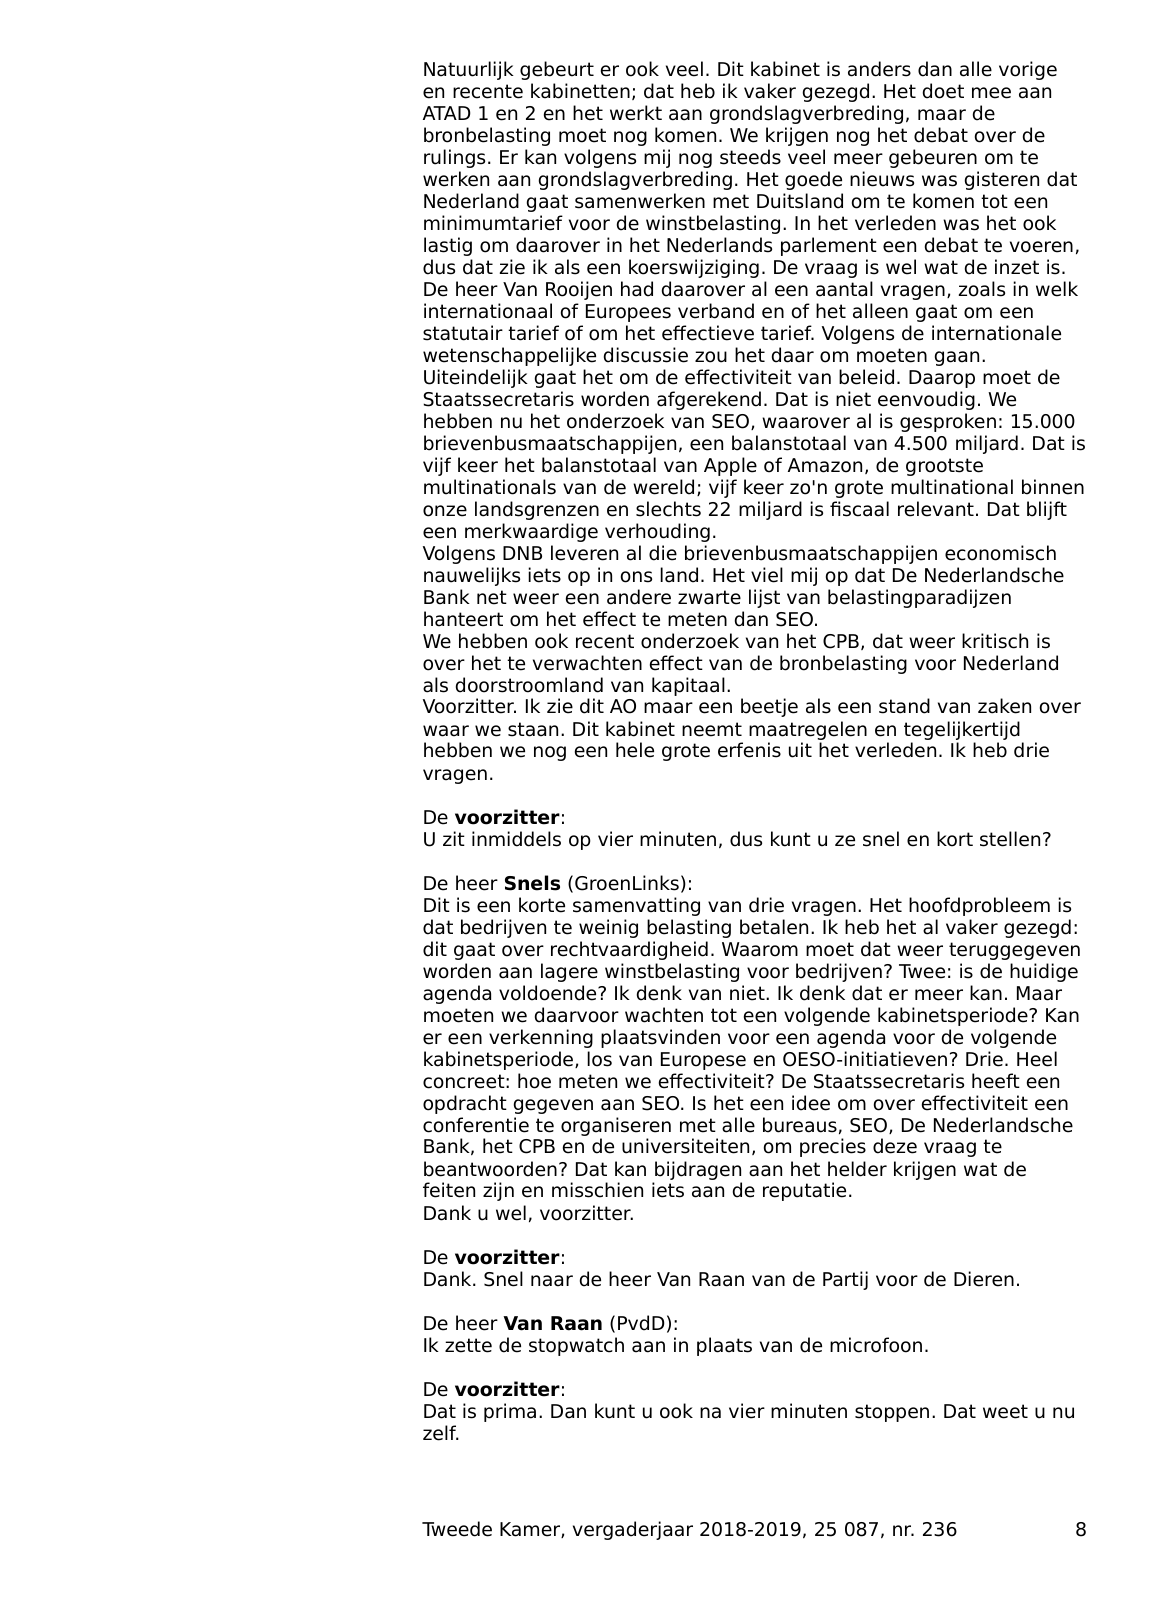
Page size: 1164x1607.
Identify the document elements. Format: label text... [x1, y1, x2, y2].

text Uiteindelijk gaat het om de effectiviteit van beleid. Daarop moet de Staatssecretaris worden afgerekend. Dat is niet eenvoudig. We hebben nu het onderzoek van SEO, waarover al is gesproken: 15.000 brievenbusmaatschappijen, een balanstotaal van 4.500 miljard. Dat is vijf keer het balanstotaal van Apple of Amazon, de grootste multinationals van de wereld; vijf keer zo'n grote multinational binnen onze landsgrenzen en slechts 22 miljard is fiscaal relevant. Dat blijft een merkwaardige verhouding. [422, 367, 1087, 543]
text Dit is een korte samenvatting van drie vragen. Het hoofdprobleem is dat bedrijven te weinig belasting betalen. Ik heb het al vaker gezegd: dit gaat over rechtvaardigheid. Waarom moet dat weer teruggegeven worden aan lagere winstbelasting voor bedrijven? Twee: is de huidige agenda voldoende? Ik denk van niet. Ik denk dat er meer kan. Maar moeten we daarvoor wachten tot een volgende kabinetsperiode? Kan er een verkenning plaatsvinden voor een agenda voor de volgende kabinetsperiode, los van Europese en OESO-initiatieven? Drie. Heel concreet: hoe meten we effectiviteit? De Staatssecretaris heeft een opdracht gegeven aan SEO. Is het een idee om over effectiviteit een conferentie te organiseren met alle bureaus, SEO, De Nederlandsche Bank, het CPB en de universiteiten, om precies deze vraag te beantwoorden? Dat kan bijdragen aan het helder krijgen wat de feiten zijn en misschien iets aan de reputatie. [422, 895, 1087, 1202]
text Ik zette de stopwatch aan in plaats van de microfoon. [422, 1335, 1087, 1357]
text Natuurlijk gebeurt er ook veel. Dit kabinet is anders dan alle vorige en recente kabinetten; dat heb ik vaker gezegd. Het doet mee aan ATAD 1 en 2 en het werkt aan grondslagverbreding, maar de bronbelasting moet nog komen. We krijgen nog het debat over de rulings. Er kan volgens mij nog steeds veel meer gebeuren om te werken aan grondslagverbreding. Het goede nieuws was gisteren dat Nederland gaat samenwerken met Duitsland om te komen tot een minimumtarief voor de winstbelasting. In het verleden was het ook lastig om daarover in het Nederlands parlement een debat te voeren, dus dat zie ik als een koerswijziging. De vraag is wel wat de inzet is. De heer Van Rooijen had daarover al een aantal vragen, zoals in welk internationaal of Europees verband en of het alleen gaat om een statutair tarief of om het effectieve tarief. Volgens de internationale wetenschappelijke discussie zou het daar om moeten gaan. [422, 59, 1087, 367]
text De heer Snels (GroenLinks): [422, 873, 1087, 895]
text De voorzitter: [422, 1247, 1087, 1268]
text De voorzitter: [422, 1379, 1087, 1401]
text Dat is prima. Dan kunt u ook na vier minuten stoppen. Dat weet u nu zelf. [422, 1401, 1087, 1445]
text De voorzitter: [422, 807, 1087, 828]
text Dank. Snel naar de heer Van Raan van de Partij voor de Dieren. [422, 1268, 1087, 1291]
text We hebben ook recent onderzoek van het CPB, dat weer kritisch is over het te verwachten effect van de bronbelasting voor Nederland als doorstroomland van kapitaal. [422, 631, 1087, 696]
text Dank u wel, voorzitter. [422, 1202, 1087, 1224]
text U zit inmiddels op vier minuten, dus kunt u ze snel en kort stellen? [422, 828, 1087, 851]
text Volgens DNB leveren al die brievenbusmaatschappijen economisch nauwelijks iets op in ons land. Het viel mij op dat De Nederlandsche Bank net weer een andere zwarte lijst van belastingparadijzen hanteert om het effect te meten dan SEO. [422, 543, 1087, 631]
text De heer Van Raan (PvdD): [422, 1313, 1087, 1335]
text Voorzitter. Ik zie dit AO maar een beetje als een stand van zaken over waar we staan. Dit kabinet neemt maatregelen en tegelijkertijd hebben we nog een hele grote erfenis uit het verleden. Ik heb drie vragen. [422, 696, 1087, 784]
